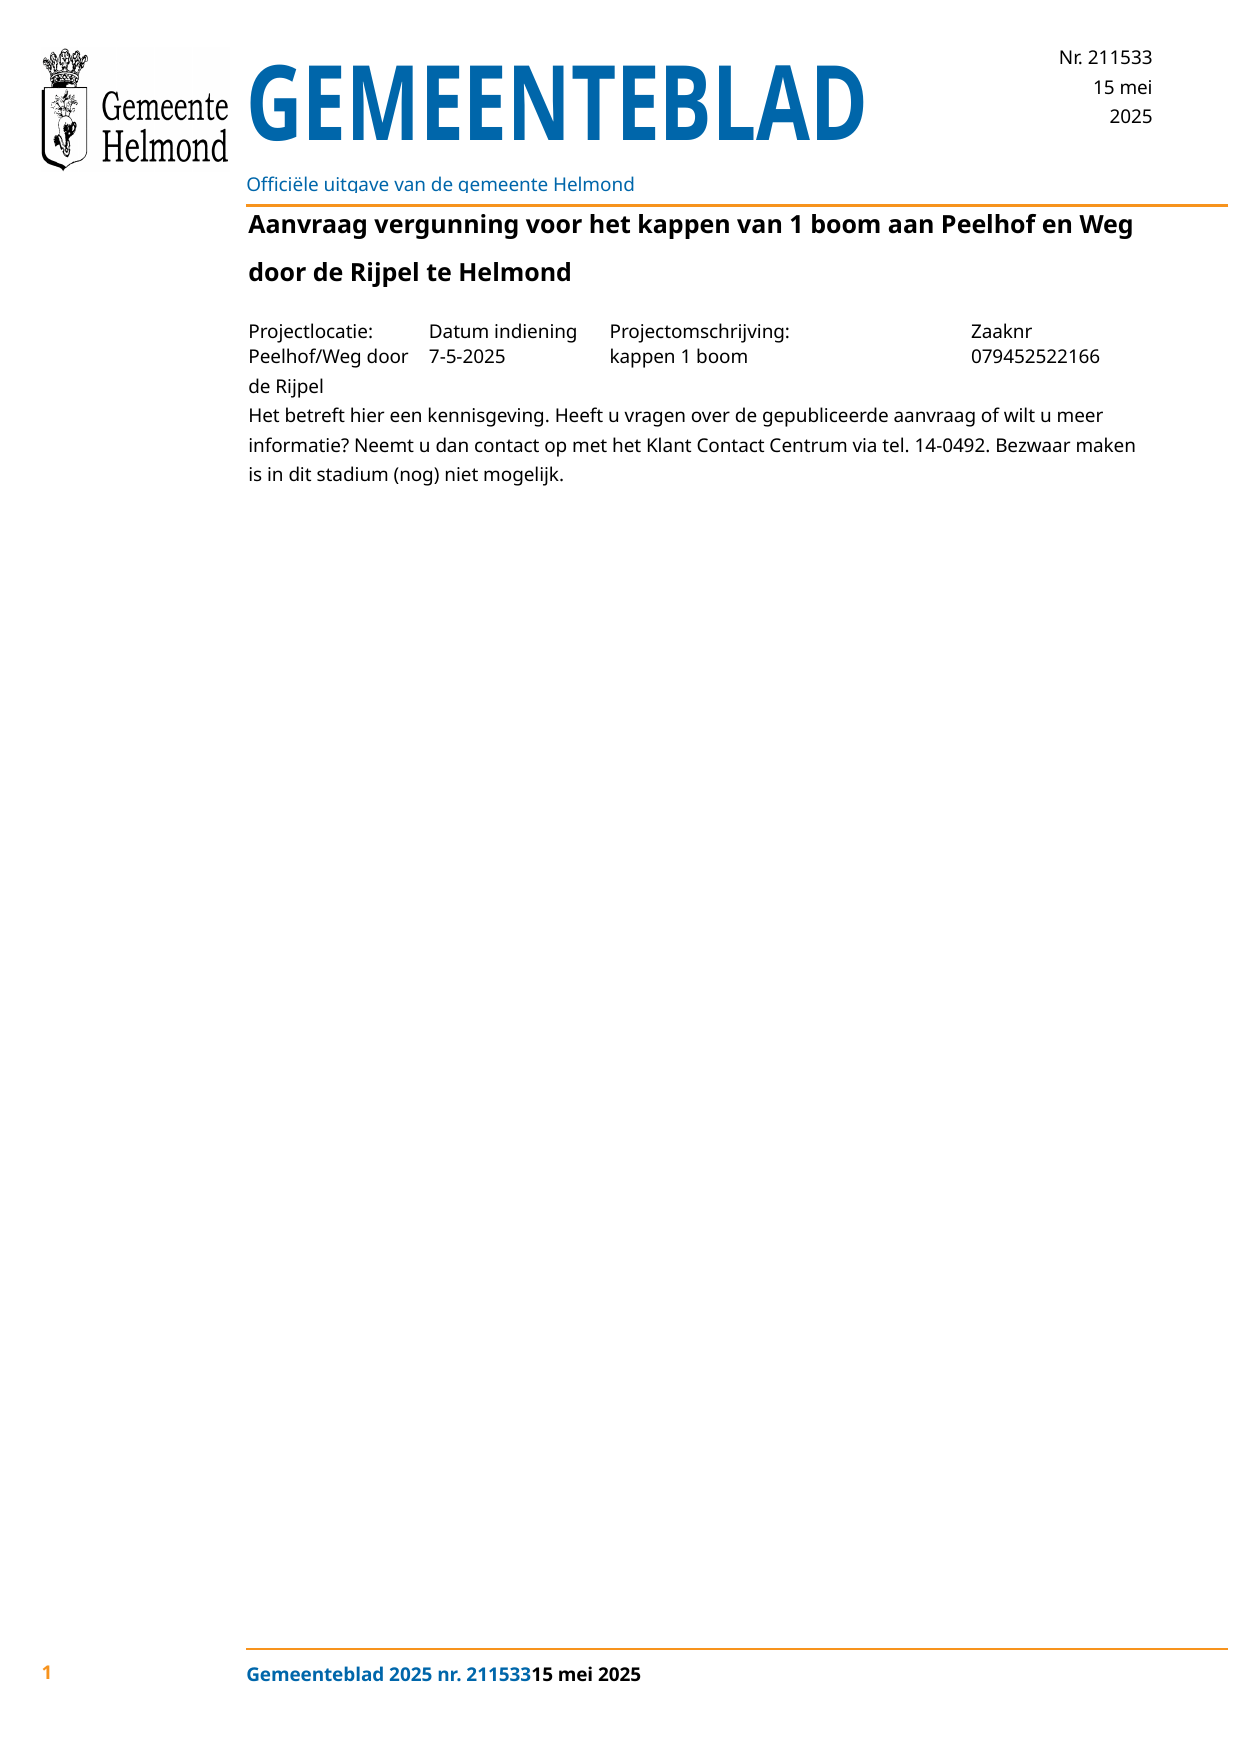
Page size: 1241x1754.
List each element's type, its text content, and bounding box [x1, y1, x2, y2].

text Aanvraag vergunning voor het kappen van 1 boom aan Peelhof en Weg door de Rijpel te Helmond [248, 207, 1152, 288]
table_cell kappen 1 boom [609, 344, 790, 399]
table_header Projectomschrijving: [609, 318, 790, 344]
picture [41, 47, 231, 172]
table_header Datum indiening [429, 318, 609, 344]
table_cell Peelhof/Weg door de Rijpel [248, 344, 429, 399]
table_cell 079452522166 [971, 344, 1152, 399]
table_cell 7-5-2025 [429, 344, 609, 399]
text Het betreft hier een kennisgeving. Heeft u vragen over de gepubliceerde aanvraag of wilt u meer informatie? Neemt u dan contact op met het Klant Contact Centrum via tel. 14-0492. Bezwaar maken is in dit stadium (nog) niet mogelijk. [248, 402, 1152, 487]
table_header Zaaknr [971, 318, 1152, 344]
table_header [790, 318, 971, 344]
table_cell [790, 344, 971, 399]
table_header Projectlocatie: [248, 318, 429, 344]
